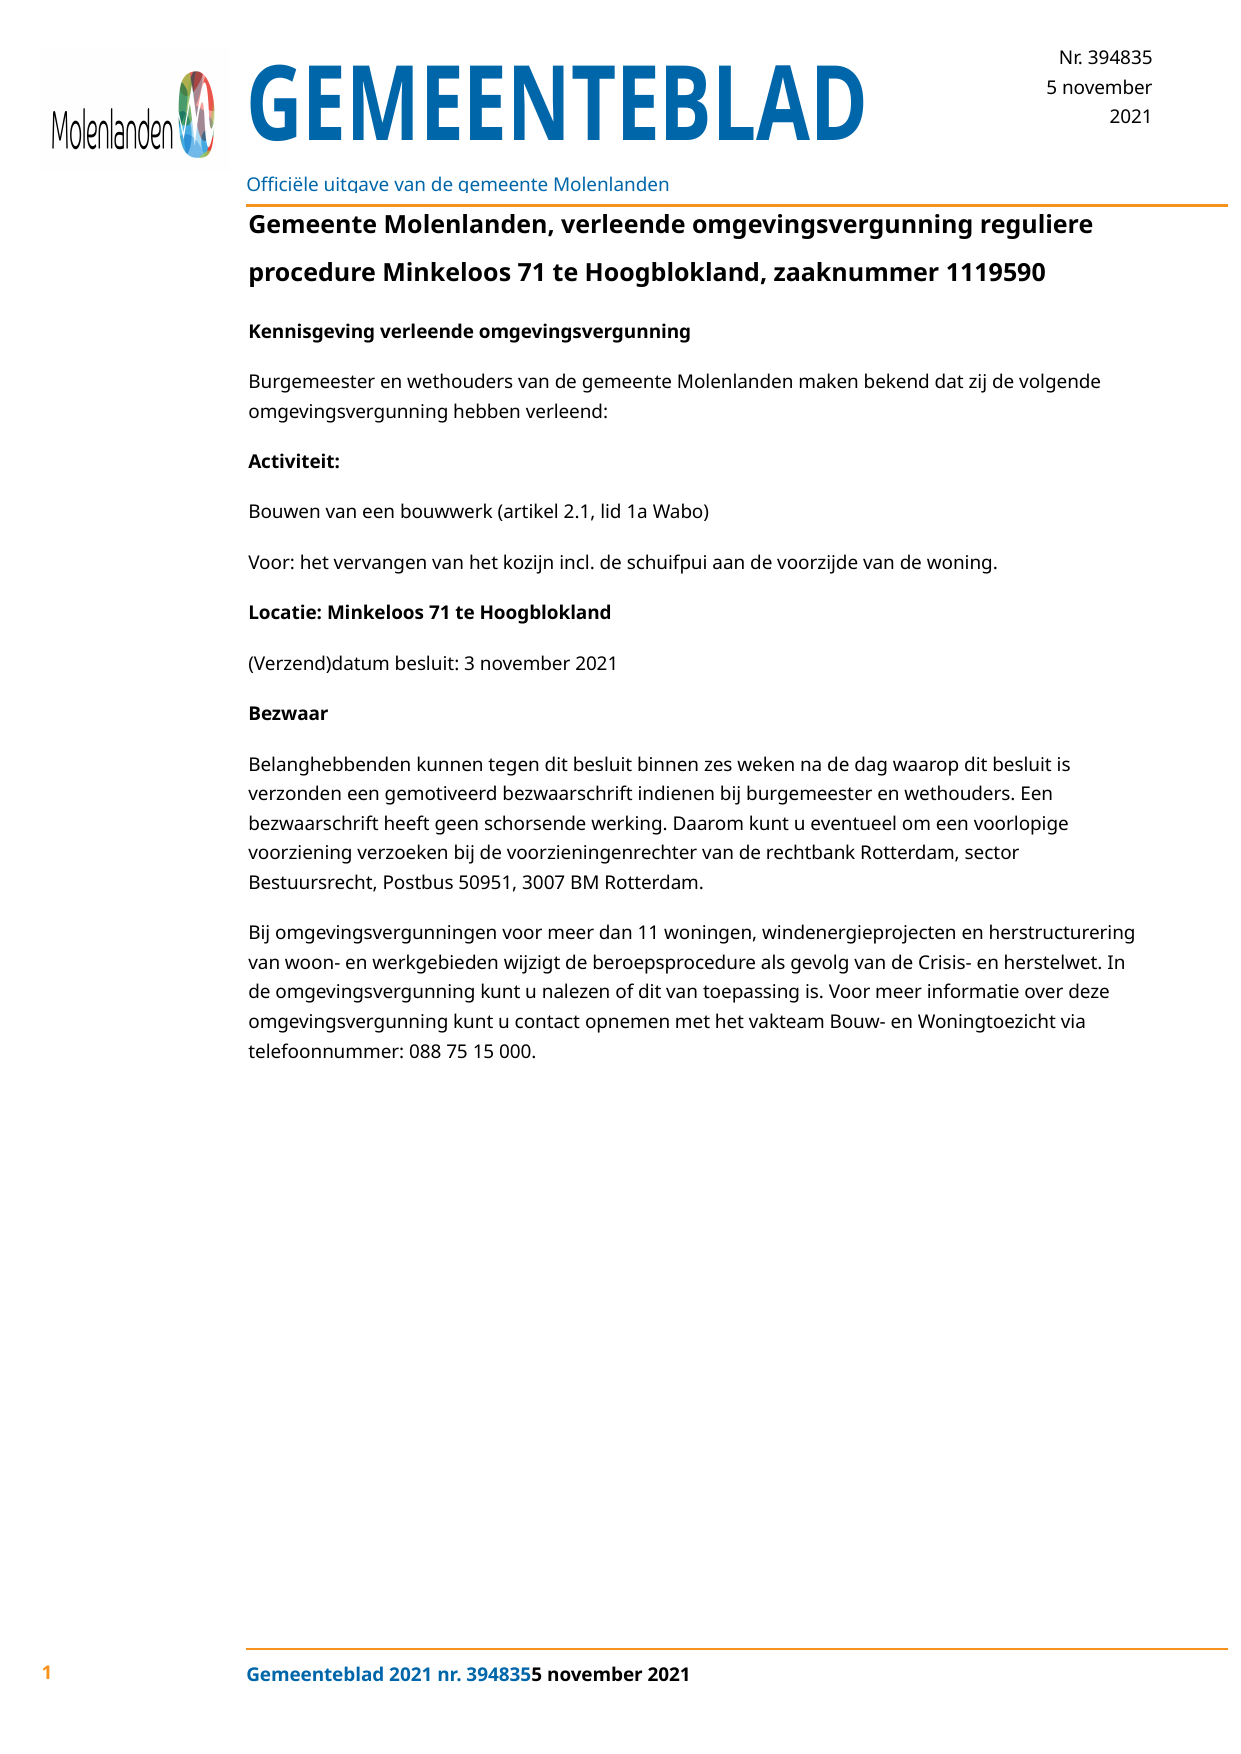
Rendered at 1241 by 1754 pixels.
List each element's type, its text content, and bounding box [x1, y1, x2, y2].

text Burgemeester en wethouders van de gemeente Molenlanden maken bekend dat zij de volgende omgevingsvergunning hebben verleend: [248, 368, 1152, 424]
text Belanghebbenden kunnen tegen dit besluit binnen zes weken na de dag waarop dit besluit is verzonden een gemotiveerd bezwaarschrift indienen bij burgemeester en wethouders. Een bezwaarschrift heeft geen schorsende werking. Daarom kunt u eventueel om een voorlopige voorziening verzoeken bij de voorzieningenrechter van de rechtbank Rotterdam, sector Bestuursrecht, Postbus 50951, 3007 BM Rotterdam. [248, 751, 1152, 895]
text Locatie: Minkeloos 71 te Hoogblokland [248, 599, 1152, 625]
text Bouwen van een bouwwerk (artikel 2.1, lid 1a Wabo) [248, 499, 1152, 524]
text Bezwaar [248, 700, 1152, 726]
text Activiteit: [248, 448, 1152, 474]
text Gemeente Molenlanden, verleende omgevingsvergunning reguliere procedure Minkeloos 71 te Hoogblokland, zaaknummer 1119590 [248, 207, 1152, 288]
text Voor: het vervangen van het kozijn incl. de schuifpui aan de voorzijde van de woning. [248, 549, 1152, 575]
text Bij omgevingsvergunningen voor meer dan 11 woningen, windenergieprojecten en herstructurering van woon- en werkgebieden wijzigt de beroepsprocedure als gevolg van de Crisis- en herstelwet. In de omgevingsvergunning kunt u nalezen of dit van toepassing is. Voor meer informatie over deze omgevingsvergunning kunt u contact opnemen met het vakteam Bouw- en Woningtoezicht via telefoonnummer: 088 75 15 000. [248, 919, 1152, 1064]
text Kennisgeving verleende omgevingsvergunning [248, 318, 1152, 344]
picture [41, 47, 231, 172]
text (Verzend)datum besluit: 3 november 2021 [248, 650, 1152, 676]
